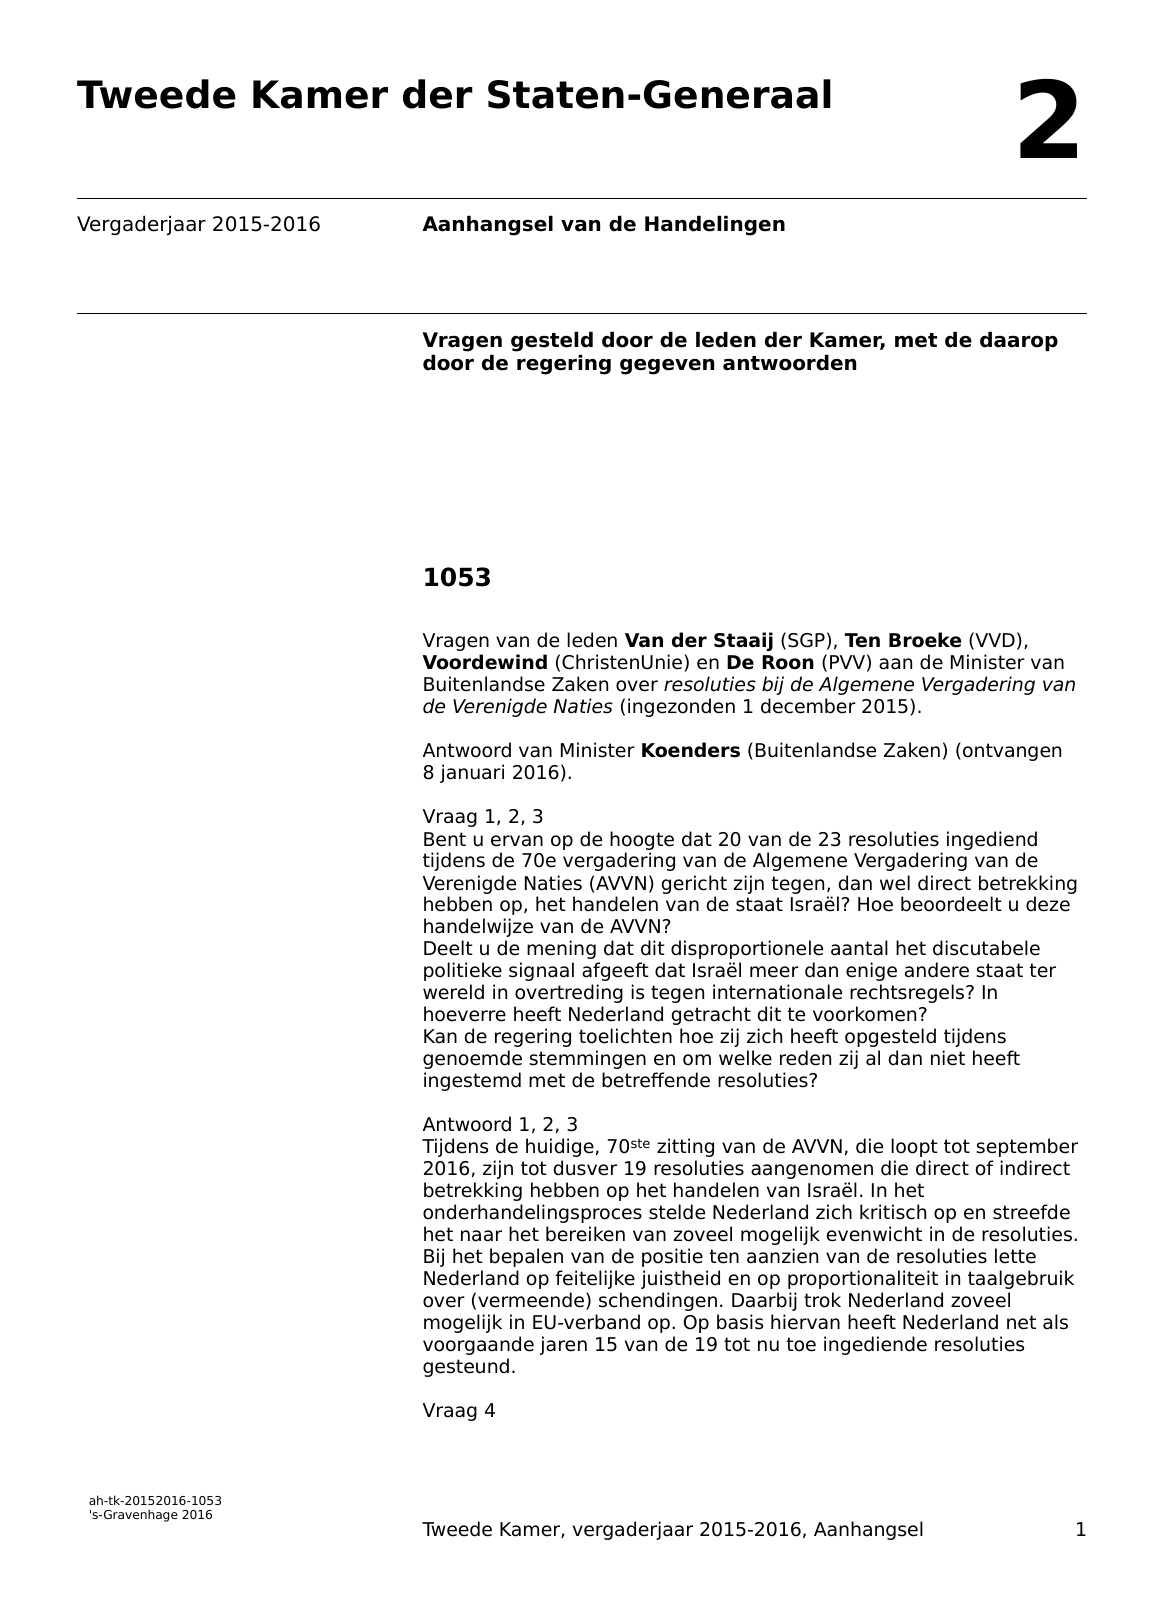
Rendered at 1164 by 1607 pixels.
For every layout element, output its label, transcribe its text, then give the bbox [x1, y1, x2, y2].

text 's-Gravenhage 2016 [88, 1508, 323, 1522]
table_cell [77, 314, 422, 375]
text Vraag 4 [422, 1400, 1087, 1422]
text Vragen van de leden Van der Staaij (SGP), Ten Broeke (VVD), Voordewind (ChristenUnie) en De Roon (PVV) aan de Minister van Buitenlandse Zaken over resoluties bij de Algemene Vergadering van de Verenigde Naties (ingezonden 1 december 2015). [422, 630, 1087, 718]
text Bent u ervan op de hoogte dat 20 van de 23 resoluties ingediend tijdens de 70e vergadering van de Algemene Vergadering van de Verenigde Naties (AVVN) gericht zijn tegen, dan wel direct betrekking hebben op, het handelen van de staat Israël? Hoe beoordeelt u deze handelwijze van de AVVN? [422, 828, 1087, 938]
text Antwoord 1, 2, 3 [422, 1114, 1087, 1136]
text Tijdens de huidige, 70ste zitting van de AVVN, die loopt tot september 2016, zijn tot dusver 19 resoluties aangenomen die direct of indirect betrekking hebben op het handelen van Israël. In het onderhandelingsproces stelde Nederland zich kritisch op en streefde het naar het bereiken van zoveel mogelijk evenwicht in de resoluties. Bij het bepalen van de positie ten aanzien van de resoluties lette Nederland op feitelijke juistheid en op proportionaliteit in taalgebruik over (vermeende) schendingen. Daarbij trok Nederland zoveel mogelijk in EU-verband op. Op basis hiervan heeft Nederland net als voorgaande jaren 15 van de 19 tot nu toe ingediende resoluties gesteund. [422, 1136, 1087, 1378]
table_cell Vragen gesteld door de leden der Kamer, met de daarop door de regering gegeven antwoorden [422, 314, 1087, 375]
text Antwoord van Minister Koenders (Buitenlandse Zaken) (ontvangen 8 januari 2016). [422, 740, 1087, 784]
text Vraag 1, 2, 3 [422, 806, 1087, 828]
table_cell Aanhangsel van de Handelingen [422, 199, 1087, 313]
table_cell Vergaderjaar 2015-2016 [77, 199, 422, 313]
text Deelt u de mening dat dit disproportionele aantal het discutabele politieke signaal afgeeft dat Israël meer dan enige andere staat ter wereld in overtreding is tegen internationale rechtsregels? In hoeverre heeft Nederland getracht dit te voorkomen? [422, 938, 1087, 1026]
table_header Tweede Kamer der Staten-Generaal [77, 59, 886, 198]
text Kan de regering toelichten hoe zij zich heeft opgesteld tijdens genoemde stemmingen en om welke reden zij al dan niet heeft ingestemd met de betreffende resoluties? [422, 1026, 1087, 1092]
table_header 2 [886, 59, 1087, 198]
text ah-tk-20152016-1053 [88, 1494, 323, 1508]
text 1053 [422, 563, 1087, 592]
